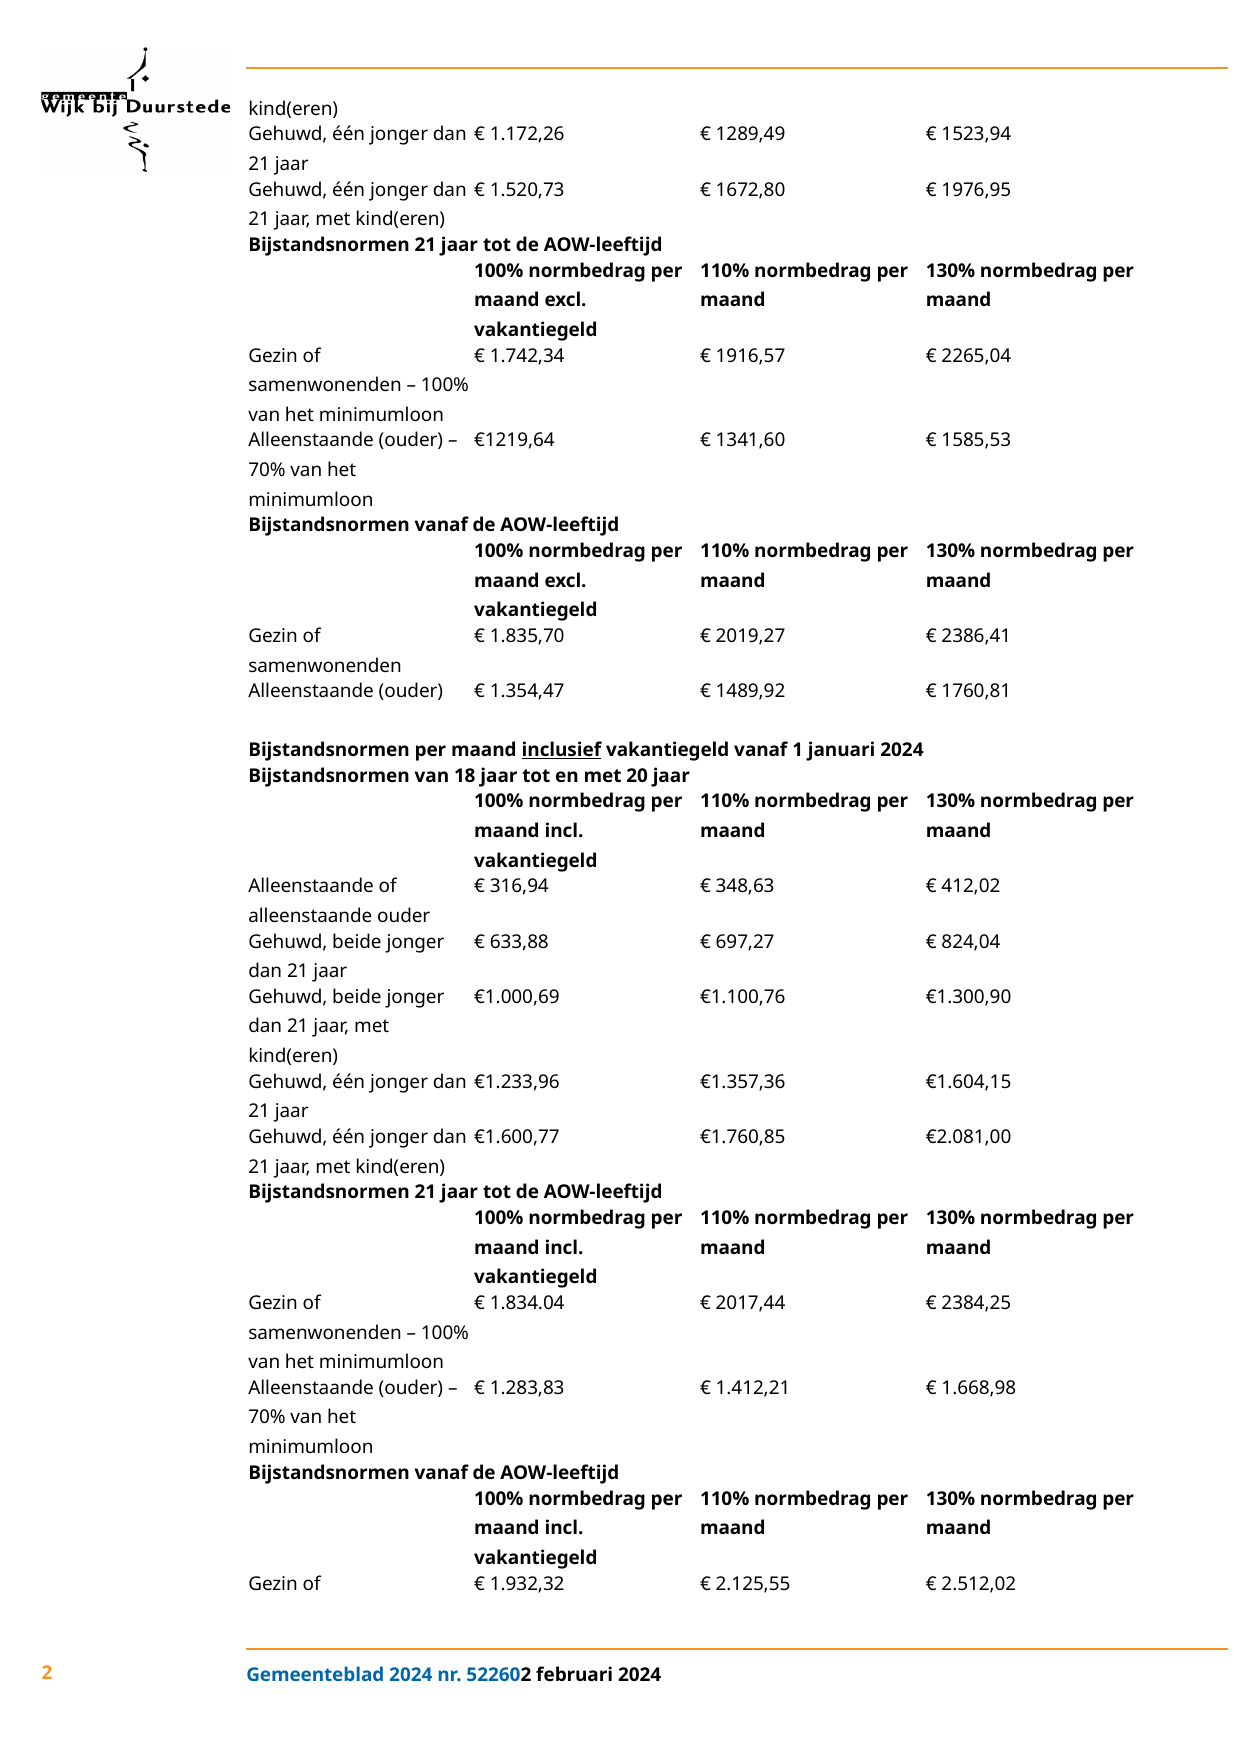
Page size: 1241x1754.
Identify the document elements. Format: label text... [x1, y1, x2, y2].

table_cell Alleenstaande of alleenstaande ouder [248, 873, 474, 928]
table_cell Gehuwd, één jonger dan 21 jaar, met kind(eren) [248, 176, 474, 231]
table_cell € 1341,60 [700, 427, 926, 512]
table_cell Gezin of samenwonenden – 100% van het minimumloon [248, 342, 474, 427]
table_cell € 1.668,98 [926, 1374, 1152, 1459]
table_cell € 2.512,02 [926, 1570, 1152, 1595]
table_cell € 1760,81 [926, 678, 1152, 703]
table_cell €1.100,76 [700, 983, 926, 1068]
table_cell 110% normbedrag per maand [700, 1204, 926, 1289]
table_cell € 348,63 [700, 873, 926, 928]
table_cell Alleenstaande (ouder) – 70% van het minimumloon [248, 1374, 474, 1459]
table_cell € 824,04 [926, 928, 1152, 983]
table_header Bijstandsnormen per maand inclusief vakantiegeld vanaf 1 januari 2024 [248, 736, 1152, 762]
table_cell € 2019,27 [700, 622, 926, 677]
table_cell 130% normbedrag per maand [926, 537, 1152, 622]
table_cell Gezin of samenwonenden [248, 622, 474, 677]
table_cell Gezin of samenwonenden – 100% van het minimumloon [248, 1289, 474, 1374]
table_cell 130% normbedrag per maand [926, 788, 1152, 872]
table_cell [926, 95, 1152, 121]
table_cell Bijstandsnormen vanaf de AOW-leeftijd [248, 512, 1152, 537]
table_cell [248, 788, 474, 872]
table_cell € 1489,92 [700, 678, 926, 703]
table_cell [474, 95, 700, 121]
table_cell Gehuwd, één jonger dan 21 jaar [248, 1068, 474, 1123]
table_cell € 1289,49 [700, 121, 926, 176]
table_cell €1.600,77 [474, 1123, 700, 1179]
table_cell Gehuwd, beide jonger dan 21 jaar, met kind(eren) [248, 983, 474, 1068]
table_cell Gehuwd, één jonger dan 21 jaar [248, 121, 474, 176]
table_cell 100% normbedrag per maand incl. vakantiegeld [474, 1485, 700, 1570]
table_cell € 1.835,70 [474, 622, 700, 677]
table_cell 110% normbedrag per maand [700, 537, 926, 622]
table_cell € 2265,04 [926, 342, 1152, 427]
table_cell € 1.412,21 [700, 1374, 926, 1459]
table_cell €1.760,85 [700, 1123, 926, 1179]
table_cell € 1.520,73 [474, 176, 700, 231]
table_cell Gehuwd, één jonger dan 21 jaar, met kind(eren) [248, 1123, 474, 1179]
table_cell €1219,64 [474, 427, 700, 512]
table_cell Alleenstaande (ouder) [248, 678, 474, 703]
table_cell Gezin of [248, 1570, 474, 1595]
table_cell [248, 1204, 474, 1289]
table_cell [248, 257, 474, 342]
table_cell Bijstandsnormen 21 jaar tot de AOW-leeftijd [248, 1179, 1152, 1204]
table_cell € 1672,80 [700, 176, 926, 231]
table_cell 110% normbedrag per maand [700, 788, 926, 872]
table_cell € 1.932,32 [474, 1570, 700, 1595]
table_cell Bijstandsnormen vanaf de AOW-leeftijd [248, 1459, 1152, 1485]
table_cell [248, 537, 474, 622]
table_cell € 1.283,83 [474, 1374, 700, 1459]
table_cell € 1523,94 [926, 121, 1152, 176]
table_cell € 1976,95 [926, 176, 1152, 231]
table_cell € 697,27 [700, 928, 926, 983]
table_cell Bijstandsnormen van 18 jaar tot en met 20 jaar [248, 762, 1152, 788]
table_cell € 1916,57 [700, 342, 926, 427]
table_cell 110% normbedrag per maand [700, 1485, 926, 1570]
table_cell € 2.125,55 [700, 1570, 926, 1595]
table_cell € 1.834.04 [474, 1289, 700, 1374]
table_cell € 1.354,47 [474, 678, 700, 703]
table_cell Gehuwd, beide jonger dan 21 jaar [248, 928, 474, 983]
table_cell €1.300,90 [926, 983, 1152, 1068]
table_cell € 633,88 [474, 928, 700, 983]
table_cell €1.233,96 [474, 1068, 700, 1123]
picture [41, 47, 231, 172]
table_cell € 1585,53 [926, 427, 1152, 512]
table_cell Alleenstaande (ouder) – 70% van het minimumloon [248, 427, 474, 512]
table_cell € 1.742,34 [474, 342, 700, 427]
table_cell 100% normbedrag per maand excl. vakantiegeld [474, 537, 700, 622]
table_cell 100% normbedrag per maand excl. vakantiegeld [474, 257, 700, 342]
table_cell € 1.172,26 [474, 121, 700, 176]
table_cell € 2017,44 [700, 1289, 926, 1374]
table_cell € 412,02 [926, 873, 1152, 928]
table_cell 100% normbedrag per maand incl. vakantiegeld [474, 1204, 700, 1289]
table_cell €1.000,69 [474, 983, 700, 1068]
table_cell 110% normbedrag per maand [700, 257, 926, 342]
table_cell 130% normbedrag per maand [926, 1204, 1152, 1289]
table_cell kind(eren) [248, 95, 474, 121]
table_cell €1.604,15 [926, 1068, 1152, 1123]
table_cell € 2386,41 [926, 622, 1152, 677]
table_cell 130% normbedrag per maand [926, 1485, 1152, 1570]
table_cell 130% normbedrag per maand [926, 257, 1152, 342]
table_cell € 2384,25 [926, 1289, 1152, 1374]
table_cell 100% normbedrag per maand incl. vakantiegeld [474, 788, 700, 872]
table_cell Bijstandsnormen 21 jaar tot de AOW-leeftijd [248, 231, 1152, 257]
table_cell €1.357,36 [700, 1068, 926, 1123]
table_cell € 316,94 [474, 873, 700, 928]
table_cell €2.081,00 [926, 1123, 1152, 1179]
table_cell [700, 95, 926, 121]
table_cell [248, 1485, 474, 1570]
